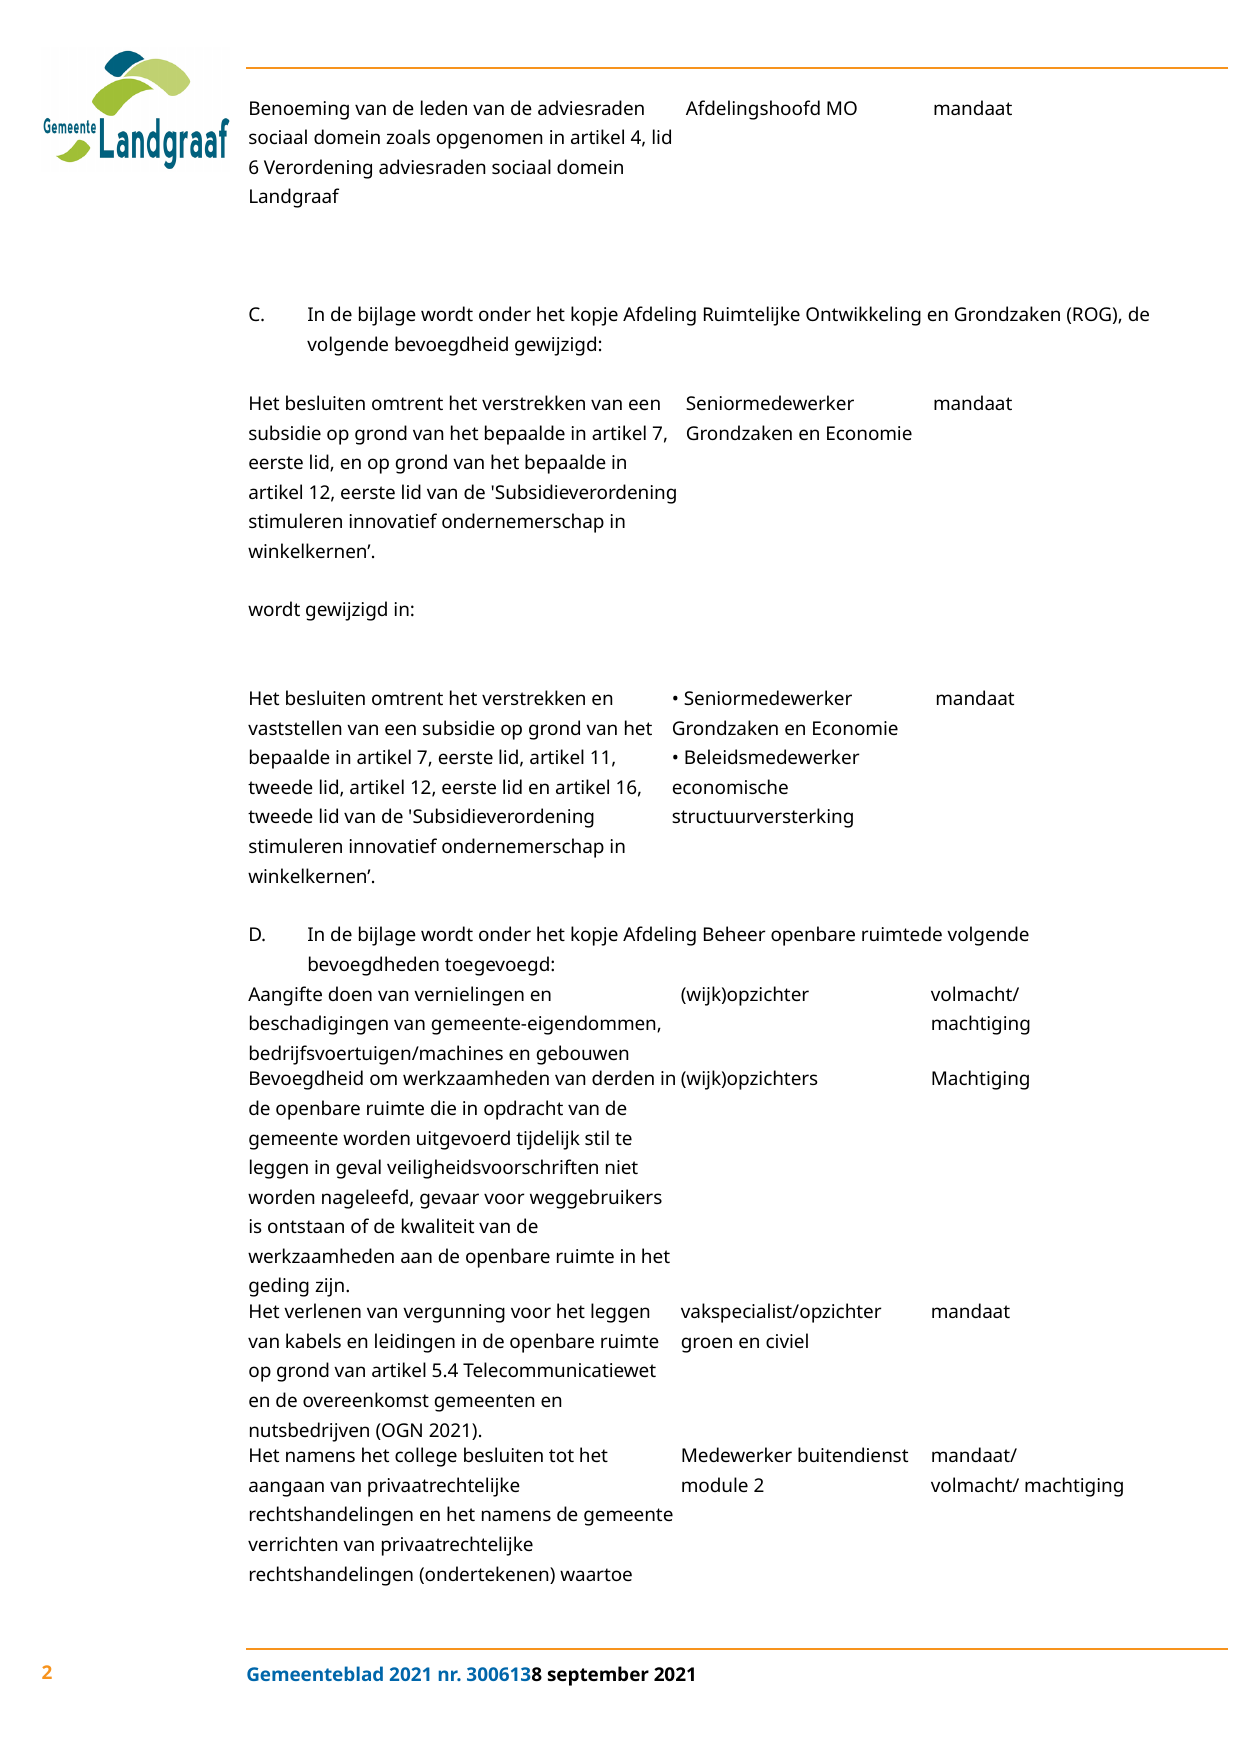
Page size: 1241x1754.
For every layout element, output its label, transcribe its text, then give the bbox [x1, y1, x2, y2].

table_header mandaat [935, 685, 1152, 889]
table_header Afdelingshoofd MO [686, 95, 933, 239]
list In de bijlage wordt onder het kopje Afdeling Ruimtelijke Ontwikkeling en Grondzaken (ROG), de volgende bevoegdheid gewijzigd: [248, 301, 1152, 357]
table_header Benoeming van de leden van de adviesraden sociaal domein zoals opgenomen in artikel 4, lid 6 Verordening adviesraden sociaal domein Landgraaf [248, 95, 686, 239]
list In de bijlage wordt onder het kopje Afdeling Beheer openbare ruimtede volgende bevoegdheden toegevoegd: [248, 921, 1152, 977]
table_cell (wijk)opzichters [681, 1066, 931, 1298]
table_cell Het namens het college besluiten tot het aangaan van privaatrechtelijke rechtshandelingen en het namens de gemeente verrichten van privaatrechtelijke rechtshandelingen (ondertekenen) waartoe [248, 1443, 681, 1587]
table_header mandaat [933, 95, 1152, 239]
table_header Seniormedewerker Grondzaken en Economie [686, 390, 933, 564]
table_header (wijk)opzichter [681, 981, 931, 1066]
table_header Het besluiten omtrent het verstrekken en vaststellen van een subsidie op grond van het bepaalde in artikel 7, eerste lid, artikel 11, tweede lid, artikel 12, eerste lid en artikel 16, tweede lid van de 'Subsidieverordening stimuleren innovatief ondernemerschap in winkelkernen’. [248, 685, 672, 889]
table_header volmacht/ machtiging [931, 981, 1152, 1066]
table_header Het besluiten omtrent het verstrekken van een subsidie op grond van het bepaalde in artikel 7, eerste lid, en op grond van het bepaalde in artikel 12, eerste lid van de 'Subsidieverordening stimuleren innovatief ondernemerschap in winkelkernen’. [248, 390, 686, 564]
table_cell Het verlenen van vergunning voor het leggen van kabels en leidingen in de openbare ruimte op grond van artikel 5.4 Telecommunicatiewet en de overeenkomst gemeenten en nutsbedrijven (OGN 2021). [248, 1299, 681, 1442]
table_cell mandaat [931, 1299, 1152, 1442]
table_header mandaat [933, 390, 1152, 564]
table_cell Machtiging [931, 1066, 1152, 1298]
table_cell Bevoegdheid om werkzaamheden van derden in de openbare ruimte die in opdracht van de gemeente worden uitgevoerd tijdelijk stil te leggen in geval veiligheidsvoorschriften niet worden nageleefd, gevaar voor weggebruikers is ontstaan of de kwaliteit van de werkzaamheden aan de openbare ruimte in het geding zijn. [248, 1066, 681, 1298]
table_header • Seniormedewerker Grondzaken en Economie • Beleidsmedewerker economische structuurversterking [672, 685, 935, 889]
table_cell vakspecialist/opzichter groen en civiel [681, 1299, 931, 1442]
table_header Aangifte doen van vernielingen en beschadigingen van gemeente-eigendommen, bedrijfsvoertuigen/machines en gebouwen [248, 981, 681, 1066]
text wordt gewijzigd in: [248, 597, 1152, 622]
table_cell Medewerker buitendienst module 2 [681, 1443, 931, 1587]
picture [41, 47, 231, 172]
table_cell mandaat/ volmacht/ machtiging [931, 1443, 1152, 1587]
